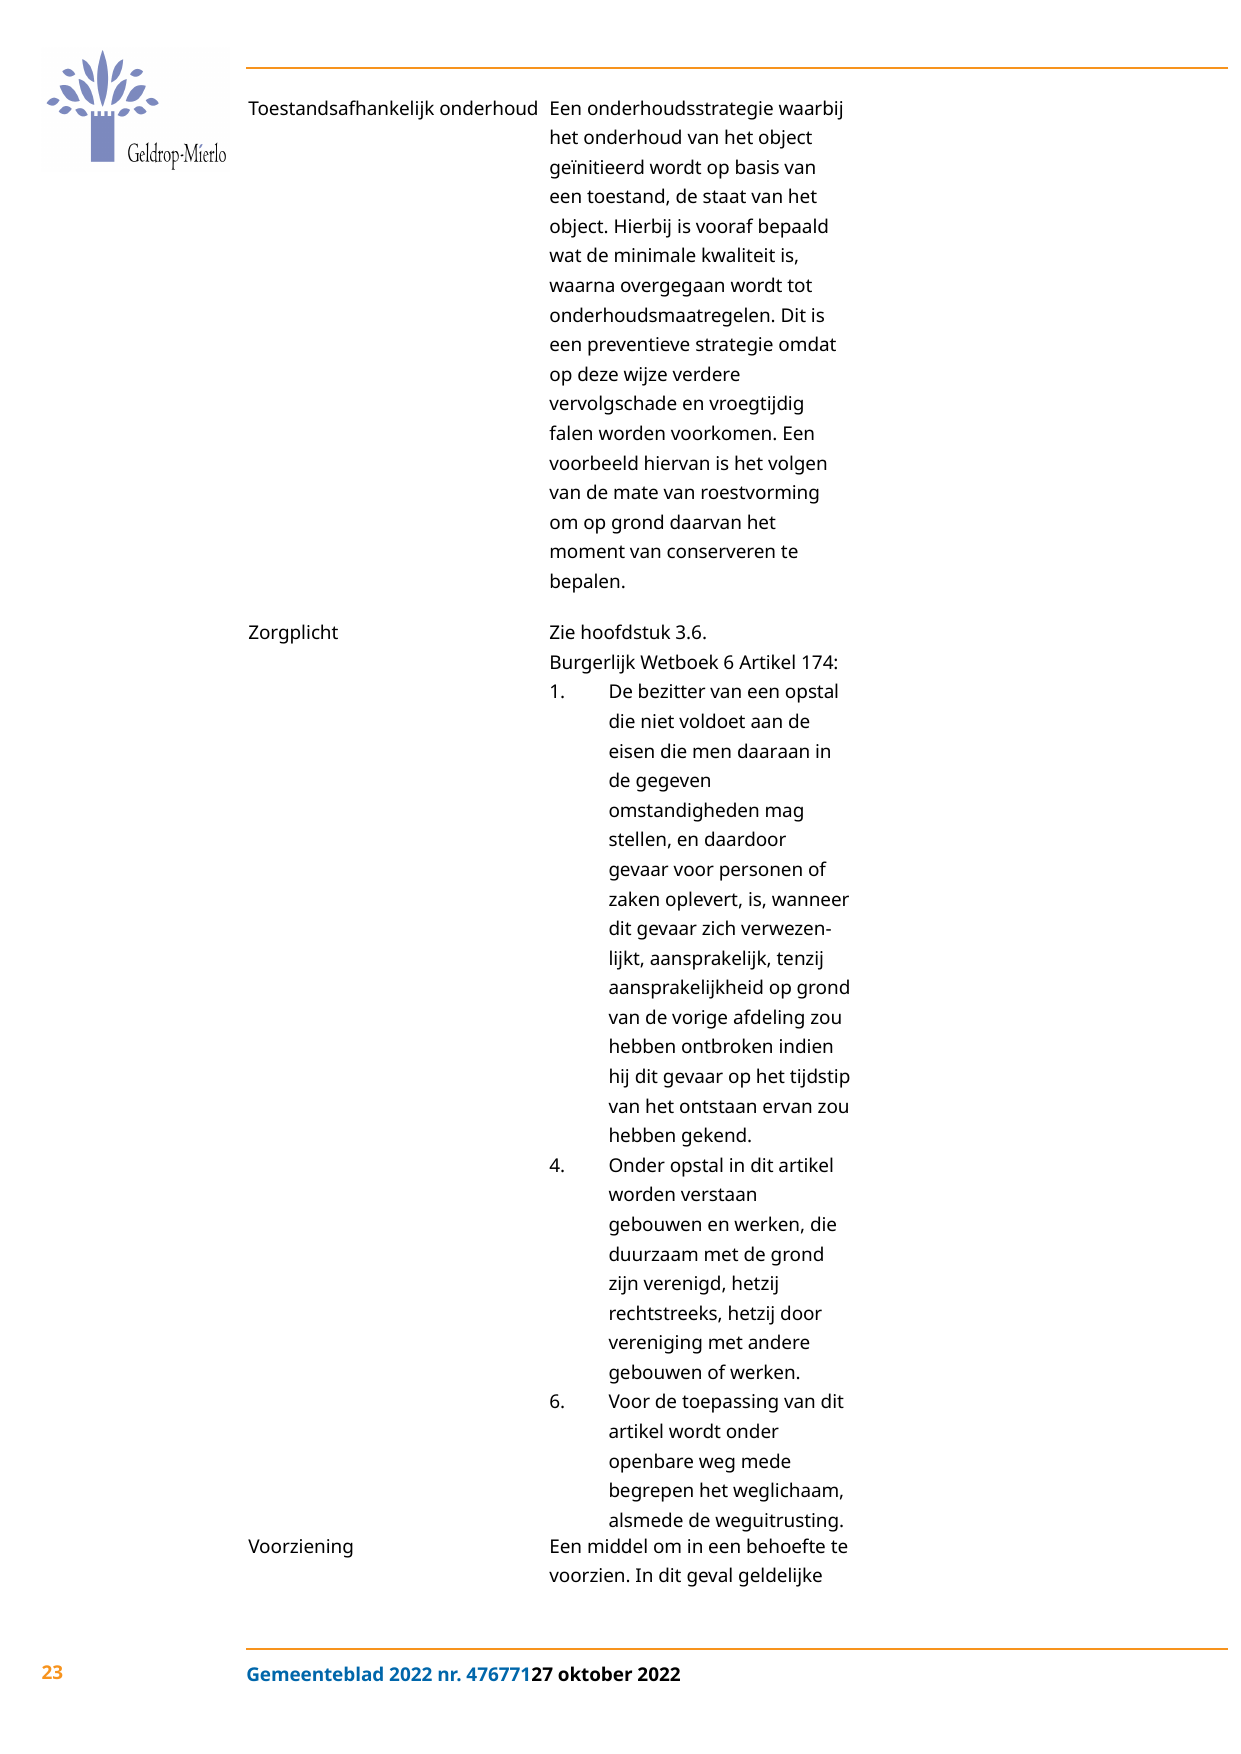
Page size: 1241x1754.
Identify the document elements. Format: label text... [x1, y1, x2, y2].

table_cell [850, 121, 1152, 146]
table_cell Zorgplicht [248, 620, 549, 1533]
table_cell Een onderhoudsstrategie waarbij het onderhoud van het object geïnitieerd wordt op basis van een toestand, de staat van het object. Hierbij is vooraf bepaald wat de minimale kwaliteit is, waarna overgegaan wordt tot onder­houdsmaatregelen. Dit is een preventieve strategie omdat op deze wijze verdere vervolgschade en vroegtijdig falen worden voorkomen. Een voor­beeld hiervan is het volgen van de mate van roestvorming om op grond daarvan het moment van conserveren te bepalen. [549, 95, 850, 594]
table_cell [850, 146, 1152, 594]
table_cell Toestandsafhankelijk onderhoud [248, 95, 549, 594]
table_cell [549, 594, 850, 619]
table_cell Een middel om in een behoefte te voorzien. In dit geval geldelijke [549, 1533, 850, 1588]
table_cell [248, 594, 549, 619]
table_cell Voorziening [248, 1533, 549, 1588]
picture [41, 47, 231, 172]
table_cell Zie hoofdstuk 3.6. Burgerlijk Wetboek 6 Artikel 174: De bezitter van een opstal die niet voldoet aan de eisen die men daar­aan in de gegeven omstandigheden mag stellen, en daardoor gevaar voor personen of zaken oplevert, is, wanneer dit gevaar zich verwezen­lijkt, aansprakelijk, tenzij aansprakelijkheid op grond van de vorige afde­ling zou hebben ontbroken indien hij dit gevaar op het tijdstip van het ontstaan ervan zou hebben gekend. Onder opstal in dit artikel worden verstaan gebouwen en werken, die duurzaam met de grond zijn verenigd, hetzij rechtstreeks, hetzij door vereniging met andere gebouwen of werken. Voor de toepassing van dit artikel wordt onder openbare weg mede begrepen het weglichaam, alsmede de weguitrusting. [549, 620, 850, 1533]
